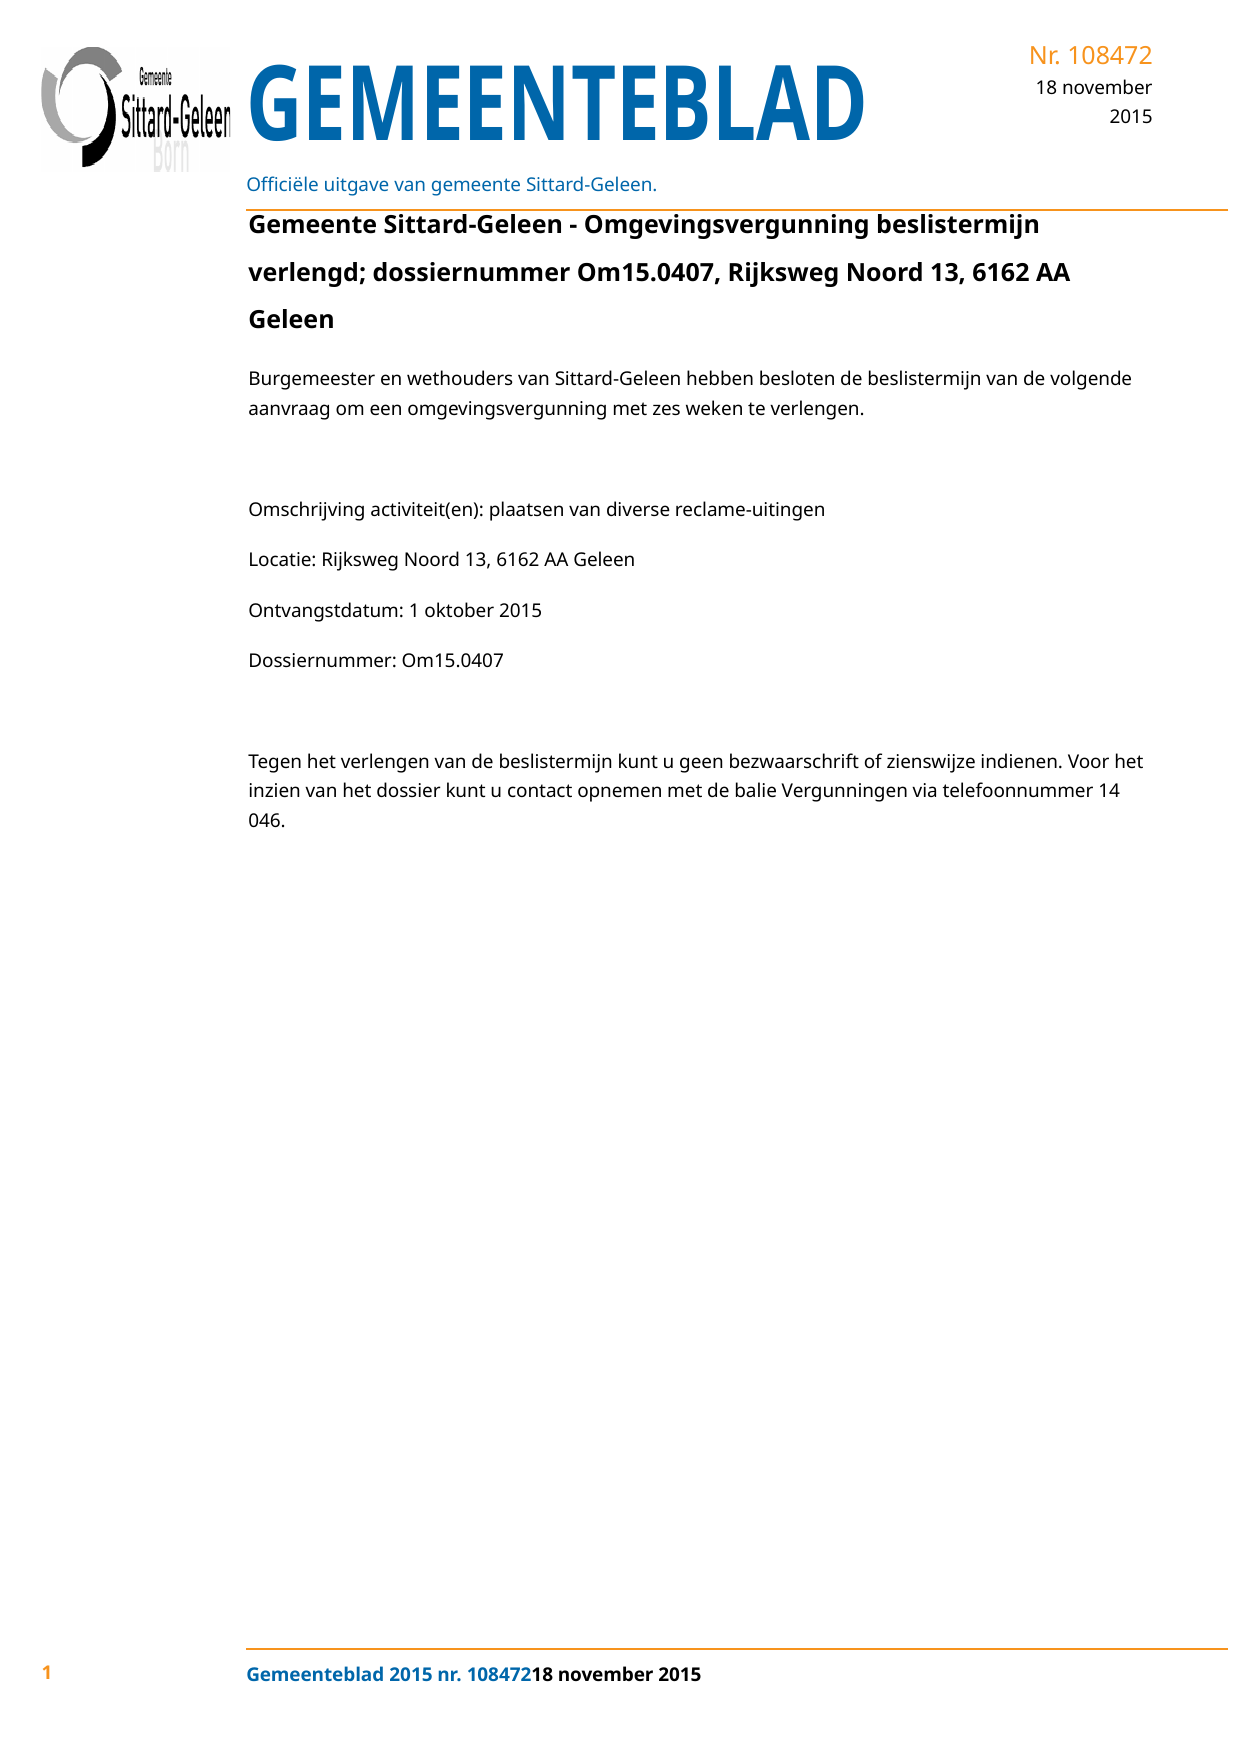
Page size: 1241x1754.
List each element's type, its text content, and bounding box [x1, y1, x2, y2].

text Locatie: Rijksweg Noord 13, 6162 AA Geleen [248, 546, 1152, 572]
text Burgemeester en wethouders van Sittard-Geleen hebben besloten de beslistermijn van de volgende aanvraag om een omgevingsvergunning met zes weken te verlengen. [248, 366, 1152, 421]
text Ontvangstdatum: 1 oktober 2015 [248, 597, 1152, 622]
picture [41, 47, 231, 172]
text Dossiernummer: Om15.0407 [248, 647, 1152, 673]
text Tegen het verlengen van de beslistermijn kunt u geen bezwaarschrift of zienswijze indienen. Voor het inzien van het dossier kunt u contact opnemen met de balie Vergunningen via telefoonnummer 14 046. [248, 748, 1152, 833]
text Omschrijving activiteit(en): plaatsen van diverse reclame-uitingen [248, 496, 1152, 522]
text Gemeente Sittard-Geleen - Omgevingsvergunning beslistermijn verlengd; dossiernummer Om15.0407, Rijksweg Noord 13, 6162 AA Geleen [248, 211, 1152, 336]
